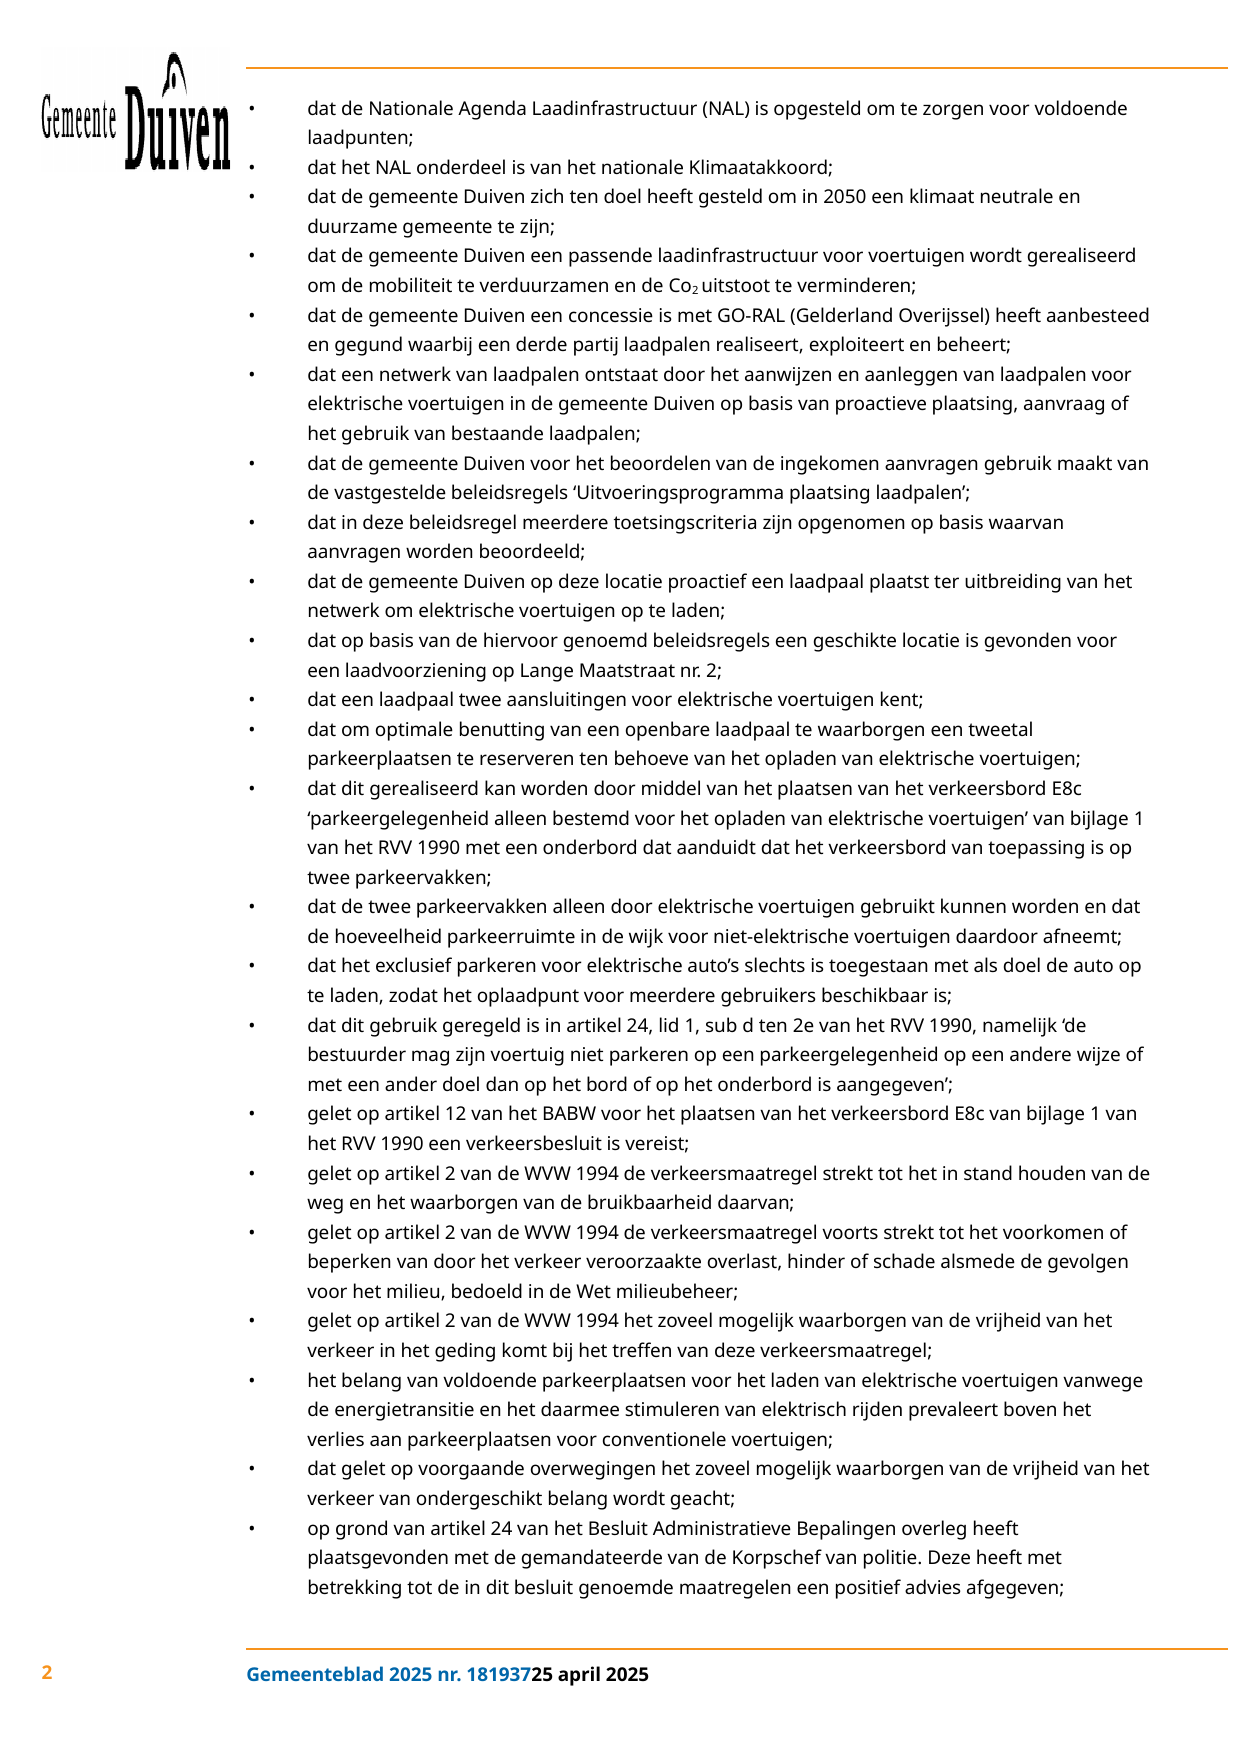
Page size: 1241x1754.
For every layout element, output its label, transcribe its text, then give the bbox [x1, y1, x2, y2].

list dat dit gerealiseerd kan worden door middel van het plaatsen van het verkeersbord E8c ‘parkeergelegenheid alleen bestemd voor het opladen van elektrische voertuigen’ van bijlage 1 van het RVV 1990 met een onderbord dat aanduidt dat het verkeersbord van toepassing is op twee parkeervakken; [248, 775, 1152, 890]
list gelet op artikel 2 van de WVW 1994 het zoveel mogelijk waarborgen van de vrijheid van het verkeer in het geding komt bij het treffen van deze verkeersmaatregel; [248, 1308, 1152, 1363]
list dat een laadpaal twee aansluitingen voor elektrische voertuigen kent; [248, 686, 1152, 712]
list dat de gemeente Duiven voor het beoordelen van de ingekomen aanvragen gebruik maakt van de vastgestelde beleidsregels ‘Uitvoeringsprogramma plaatsing laadpalen’; [248, 450, 1152, 505]
list gelet op artikel 2 van de WVW 1994 de verkeersmaatregel strekt tot het in stand houden van de weg en het waarborgen van de bruikbaarheid daarvan; [248, 1160, 1152, 1215]
list dat de gemeente Duiven een passende laadinfrastructuur voor voertuigen wordt gerealiseerd om de mobiliteit te verduurzamen en de Co2 uitstoot te verminderen; [248, 243, 1152, 298]
picture [41, 47, 231, 172]
list dat het NAL onderdeel is van het nationale Klimaatakkoord; [248, 154, 1152, 180]
list dat de gemeente Duiven zich ten doel heeft gesteld om in 2050 een klimaat neutrale en duurzame gemeente te zijn; [248, 183, 1152, 239]
list dat om optimale benutting van een openbare laadpaal te waarborgen een tweetal parkeerplaatsen te reserveren ten behoeve van het opladen van elektrische voertuigen; [248, 716, 1152, 771]
list dat in deze beleidsregel meerdere toetsingscriteria zijn opgenomen op basis waarvan aanvragen worden beoordeeld; [248, 509, 1152, 564]
list op grond van artikel 24 van het Besluit Administratieve Bepalingen overleg heeft plaatsgevonden met de gemandateerde van de Korpschef van politie. Deze heeft met betrekking tot de in dit besluit genoemde maatregelen een positief advies afgegeven; [248, 1515, 1152, 1600]
list dat gelet op voorgaande overwegingen het zoveel mogelijk waarborgen van de vrijheid van het verkeer van ondergeschikt belang wordt geacht; [248, 1456, 1152, 1511]
list dat de twee parkeervakken alleen door elektrische voertuigen gebruikt kunnen worden en dat de hoeveelheid parkeerruimte in de wijk voor niet-elektrische voertuigen daardoor afneemt; [248, 893, 1152, 949]
list gelet op artikel 12 van het BABW voor het plaatsen van het verkeersbord E8c van bijlage 1 van het RVV 1990 een verkeersbesluit is vereist; [248, 1101, 1152, 1156]
list dat een netwerk van laadpalen ontstaat door het aanwijzen en aanleggen van laadpalen voor elektrische voertuigen in de gemeente Duiven op basis van proactieve plaatsing, aanvraag of het gebruik van bestaande laadpalen; [248, 361, 1152, 446]
list dat de Nationale Agenda Laadinfrastructuur (NAL) is opgesteld om te zorgen voor voldoende laadpunten; [248, 95, 1152, 150]
list dat het exclusief parkeren voor elektrische auto’s slechts is toegestaan met als doel de auto op te laden, zodat het oplaadpunt voor meerdere gebruikers beschikbaar is; [248, 953, 1152, 1008]
list dat op basis van de hiervoor genoemd beleidsregels een geschikte locatie is gevonden voor een laadvoorziening op Lange Maatstraat nr. 2; [248, 627, 1152, 683]
list dat dit gebruik geregeld is in artikel 24, lid 1, sub d ten 2e van het RVV 1990, namelijk ‘de bestuurder mag zijn voertuig niet parkeren op een parkeergelegenheid op een andere wijze of met een ander doel dan op het bord of op het onderbord is aangegeven’; [248, 1012, 1152, 1097]
list dat de gemeente Duiven op deze locatie proactief een laadpaal plaatst ter uitbreiding van het netwerk om elektrische voertuigen op te laden; [248, 568, 1152, 623]
list het belang van voldoende parkeerplaatsen voor het laden van elektrische voertuigen vanwege de energietransitie en het daarmee stimuleren van elektrisch rijden prevaleert boven het verlies aan parkeerplaatsen voor conventionele voertuigen; [248, 1367, 1152, 1452]
list dat de gemeente Duiven een concessie is met GO-RAL (Gelderland Overijssel) heeft aanbesteed en gegund waarbij een derde partij laadpalen realiseert, exploiteert en beheert; [248, 302, 1152, 357]
list gelet op artikel 2 van de WVW 1994 de verkeersmaatregel voorts strekt tot het voorkomen of beperken van door het verkeer veroorzaakte overlast, hinder of schade alsmede de gevolgen voor het milieu, bedoeld in de Wet milieubeheer; [248, 1219, 1152, 1304]
